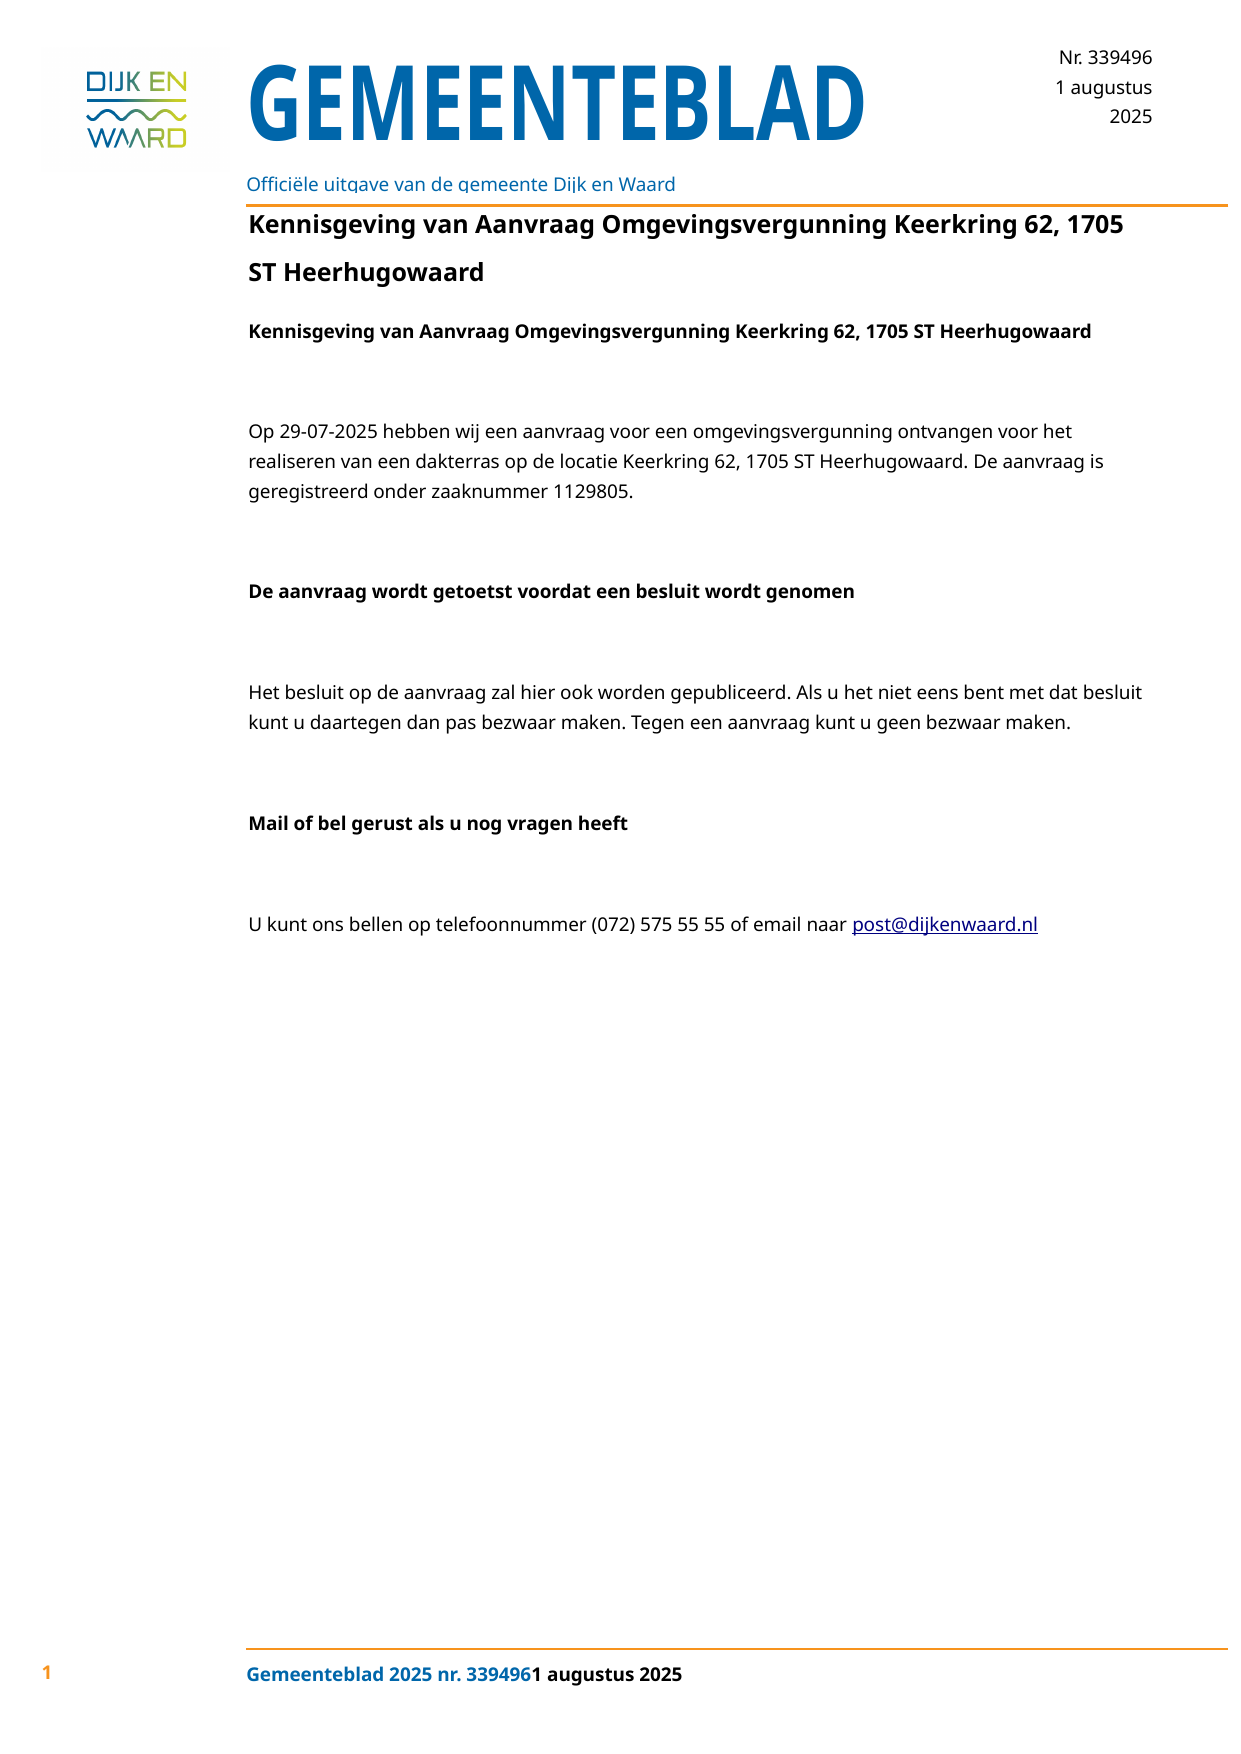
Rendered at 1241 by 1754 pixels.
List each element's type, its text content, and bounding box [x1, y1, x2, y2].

text De aanvraag wordt getoetst voordat een besluit wordt genomen [248, 579, 1152, 604]
text Op 29-07-2025 hebben wij een aanvraag voor een omgevingsvergunning ontvangen voor het realiseren van een dakterras op de locatie Keerkring 62, 1705 ST Heerhugowaard. De aanvraag is geregistreerd onder zaaknummer 1129805. [248, 419, 1152, 504]
text Het besluit op de aanvraag zal hier ook worden gepubliceerd. Als u het niet eens bent met dat besluit kunt u daartegen dan pas bezwaar maken. Tegen een aanvraag kunt u geen bezwaar maken. [248, 679, 1152, 735]
text Kennisgeving van Aanvraag Omgevingsvergunning Keerkring 62, 1705 ST Heerhugowaard [248, 318, 1152, 344]
text Mail of bel gerust als u nog vragen heeft [248, 810, 1152, 836]
picture [41, 47, 231, 172]
text Kennisgeving van Aanvraag Omgevingsvergunning Keerkring 62, 1705 ST Heerhugowaard [248, 207, 1152, 288]
text U kunt ons bellen op telefoonnummer (072) 575 55 55 of email naar post@dijkenwaard.nl [248, 911, 1152, 937]
